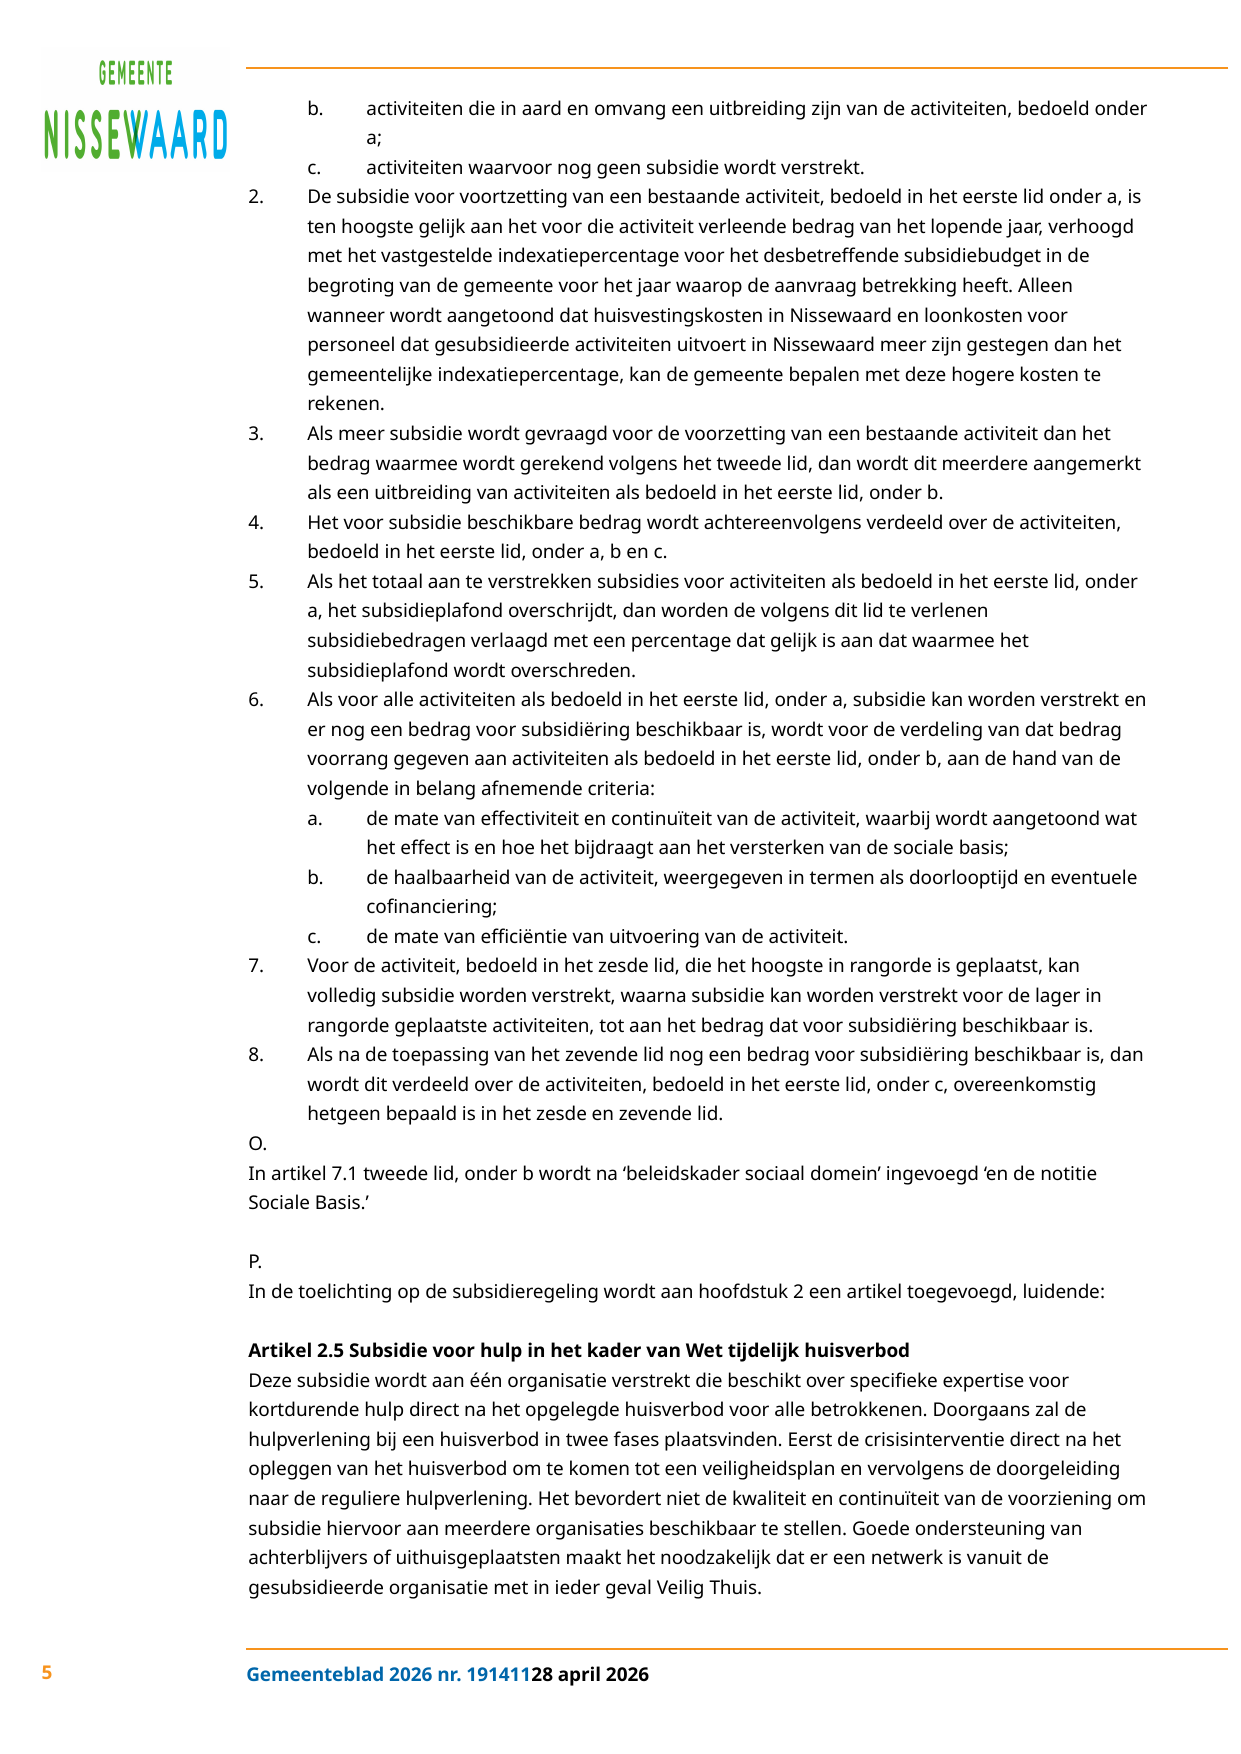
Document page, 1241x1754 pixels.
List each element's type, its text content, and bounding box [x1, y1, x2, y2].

list activiteiten waarvoor nog geen subsidie wordt verstrekt. [307, 154, 1152, 180]
text O. [248, 1130, 1152, 1156]
list Het voor subsidie beschikbare bedrag wordt achtereenvolgens verdeeld over de activiteiten, bedoeld in het eerste lid, onder a, b en c. [248, 509, 1152, 564]
text Artikel 2.5 Subsidie voor hulp in het kader van Wet tijdelijk huisverbod [248, 1337, 1152, 1363]
picture [41, 47, 231, 172]
text Deze subsidie wordt aan één organisatie verstrekt die beschikt over specifieke expertise voor kortdurende hulp direct na het opgelegde huisverbod voor alle betrokkenen. Doorgaans zal de hulpverlening bij een huisverbod in twee fases plaatsvinden. Eerst de crisisinterventie direct na het opleggen van het huisverbod om te komen tot een veiligheidsplan en vervolgens de doorgeleiding naar de reguliere hulpverlening. Het bevordert niet de kwaliteit en continuïteit van de voorziening om subsidie hiervoor aan meerdere organisaties beschikbaar te stellen. Goede ondersteuning van achterblijvers of uithuisgeplaatsten maakt het noodzakelijk dat er een netwerk is vanuit de gesubsidieerde organisatie met in ieder geval Veilig Thuis. [248, 1367, 1152, 1600]
list activiteiten die in aard en omvang een uitbreiding zijn van de activiteiten, bedoeld onder a; [307, 95, 1152, 150]
list de mate van effectiviteit en continuïteit van de activiteit, waarbij wordt aangetoond wat het effect is en hoe het bijdraagt aan het versterken van de sociale basis; [307, 805, 1152, 860]
text In de toelichting op de subsidieregeling wordt aan hoofdstuk 2 een artikel toegevoegd, luidende: [248, 1278, 1152, 1304]
list Als voor alle activiteiten als bedoeld in het eerste lid, onder a, subsidie kan worden verstrekt en er nog een bedrag voor subsidiëring beschikbaar is, wordt voor de verdeling van dat bedrag voorrang gegeven aan activiteiten als bedoeld in het eerste lid, onder b, aan de hand van de volgende in belang afnemende criteria: [248, 686, 1152, 801]
list Als na de toepassing van het zevende lid nog een bedrag voor subsidiëring beschikbaar is, dan wordt dit verdeeld over de activiteiten, bedoeld in het eerste lid, onder c, overeenkomstig hetgeen bepaald is in het zesde en zevende lid. [248, 1041, 1152, 1126]
list de haalbaarheid van de activiteit, weergegeven in termen als doorlooptijd en eventuele cofinanciering; [307, 864, 1152, 919]
list Als meer subsidie wordt gevraagd voor de voorzetting van een bestaande activiteit dan het bedrag waarmee wordt gerekend volgens het tweede lid, dan wordt dit meerdere aangemerkt als een uitbreiding van activiteiten als bedoeld in het eerste lid, onder b. [248, 420, 1152, 505]
list Als het totaal aan te verstrekken subsidies voor activiteiten als bedoeld in het eerste lid, onder a, het subsidieplafond overschrijdt, dan worden de volgens dit lid te verlenen subsidiebedragen verlaagd met een percentage dat gelijk is aan dat waarmee het subsidieplafond wordt overschreden. [248, 568, 1152, 683]
list Voor de activiteit, bedoeld in het zesde lid, die het hoogste in rangorde is geplaatst, kan volledig subsidie worden verstrekt, waarna subsidie kan worden verstrekt voor de lager in rangorde geplaatste activiteiten, tot aan het bedrag dat voor subsidiëring beschikbaar is. [248, 953, 1152, 1038]
text In artikel 7.1 tweede lid, onder b wordt na ‘beleidskader sociaal domein’ ingevoegd ‘en de notitie Sociale Basis.’ [248, 1160, 1152, 1215]
text P. [248, 1248, 1152, 1274]
list De subsidie voor voortzetting van een bestaande activiteit, bedoeld in het eerste lid onder a, is ten hoogste gelijk aan het voor die activiteit verleende bedrag van het lopende jaar, verhoogd met het vastgestelde indexatiepercentage voor het desbetreffende subsidiebudget in de begroting van de gemeente voor het jaar waarop de aanvraag betrekking heeft. Alleen wanneer wordt aangetoond dat huisvestingskosten in Nissewaard en loonkosten voor personeel dat gesubsidieerde activiteiten uitvoert in Nissewaard meer zijn gestegen dan het gemeentelijke indexatiepercentage, kan de gemeente bepalen met deze hogere kosten te rekenen. [248, 183, 1152, 416]
list de mate van efficiëntie van uitvoering van de activiteit. [307, 923, 1152, 949]
